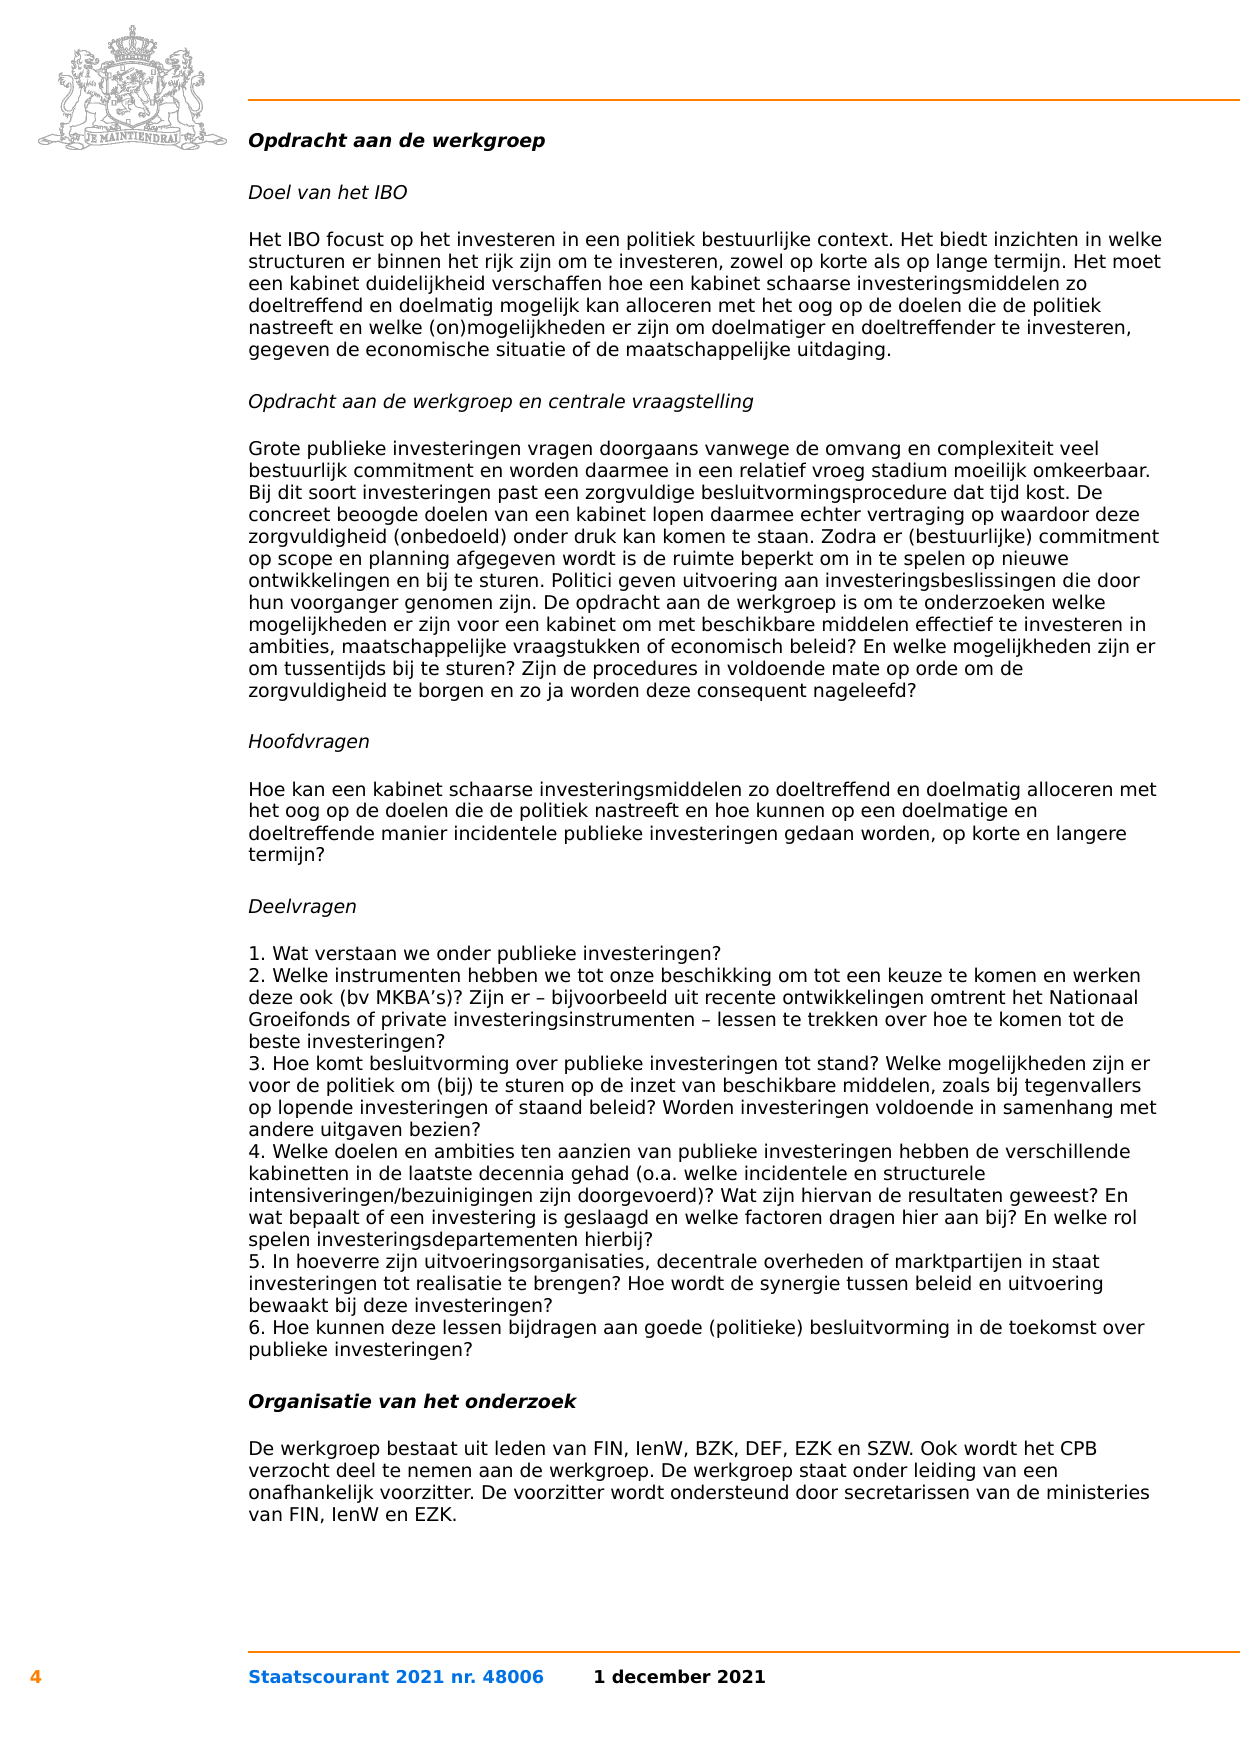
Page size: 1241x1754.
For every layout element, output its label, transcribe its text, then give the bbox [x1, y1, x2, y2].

subtitle Hoofdvragen [248, 731, 1163, 753]
subtitle Opdracht aan de werkgroep [248, 130, 1163, 152]
text 2. Welke instrumenten hebben we tot onze beschikking om tot een keuze te komen en werken deze ook (bv MKBA’s)? Zijn er – bijvoorbeeld uit recente ontwikkelingen omtrent het Nationaal Groeifonds of private investeringsinstrumenten – lessen te trekken over hoe te komen tot de beste investeringen? [248, 965, 1163, 1053]
subtitle Doel van het IBO [248, 182, 1163, 204]
subtitle Deelvragen [248, 896, 1163, 918]
text 5. In hoeverre zijn uitvoeringsorganisaties, decentrale overheden of marktpartijen in staat investeringen tot realisatie te brengen? Hoe wordt de synergie tussen beleid en uitvoering bewaakt bij deze investeringen? [248, 1251, 1163, 1317]
text 4. Welke doelen en ambities ten aanzien van publieke investeringen hebben de verschillende kabinetten in de laatste decennia gehad (o.a. welke incidentele en structurele intensiveringen/bezuinigingen zijn doorgevoerd)? Wat zijn hiervan de resultaten geweest? En wat bepaalt of een investering is geslaagd en welke factoren dragen hier aan bij? En welke rol spelen investeringsdepartementen hierbij? [248, 1141, 1163, 1251]
text De werkgroep bestaat uit leden van FIN, IenW, BZK, DEF, EZK en SZW. Ook wordt het CPB verzocht deel te nemen aan de werkgroep. De werkgroep staat onder leiding van een onafhankelijk voorzitter. De voorzitter wordt ondersteund door secretarissen van de ministeries van FIN, IenW en EZK. [248, 1438, 1163, 1526]
text 3. Hoe komt besluitvorming over publieke investeringen tot stand? Welke mogelijkheden zijn er voor de politiek om (bij) te sturen op de inzet van beschikbare middelen, zoals bij tegenvallers op lopende investeringen of staand beleid? Worden investeringen voldoende in samenhang met andere uitgaven bezien? [248, 1053, 1163, 1141]
text 6. Hoe kunnen deze lessen bijdragen aan goede (politieke) besluitvorming in de toekomst over publieke investeringen? [248, 1317, 1163, 1361]
text Grote publieke investeringen vragen doorgaans vanwege de omvang en complexiteit veel bestuurlijk commitment en worden daarmee in een relatief vroeg stadium moeilijk omkeerbaar. Bij dit soort investeringen past een zorgvuldige besluitvormingsprocedure dat tijd kost. De concreet beoogde doelen van een kabinet lopen daarmee echter vertraging op waardoor deze zorgvuldigheid (onbedoeld) onder druk kan komen te staan. Zodra er (bestuurlijke) commitment op scope en planning afgegeven wordt is de ruimte beperkt om in te spelen op nieuwe ontwikkelingen en bij te sturen. Politici geven uitvoering aan investeringsbeslissingen die door hun voorganger genomen zijn. De opdracht aan de werkgroep is om te onderzoeken welke mogelijkheden er zijn voor een kabinet om met beschikbare middelen effectief te investeren in ambities, maatschappelijke vraagstukken of economisch beleid? En welke mogelijkheden zijn er om tussentijds bij te sturen? Zijn de procedures in voldoende mate op orde om de zorgvuldigheid te borgen en zo ja worden deze consequent nageleefd? [248, 438, 1163, 701]
text 1. Wat verstaan we onder publieke investeringen? [248, 943, 1163, 965]
subtitle Opdracht aan de werkgroep en centrale vraagstelling [248, 391, 1163, 413]
picture [38, 25, 227, 150]
text Het IBO focust op het investeren in een politiek bestuurlijke context. Het biedt inzichten in welke structuren er binnen het rijk zijn om te investeren, zowel op korte als op lange termijn. Het moet een kabinet duidelijkheid verschaffen hoe een kabinet schaarse investeringsmiddelen zo doeltreffend en doelmatig mogelijk kan alloceren met het oog op de doelen die de politiek nastreeft en welke (on)mogelijkheden er zijn om doelmatiger en doeltreffender te investeren, gegeven de economische situatie of de maatschappelijke uitdaging. [248, 229, 1163, 361]
text Hoe kan een kabinet schaarse investeringsmiddelen zo doeltreffend en doelmatig alloceren met het oog op de doelen die de politiek nastreeft en hoe kunnen op een doelmatige en doeltreffende manier incidentele publieke investeringen gedaan worden, op korte en langere termijn? [248, 778, 1163, 866]
subtitle Organisatie van het onderzoek [248, 1391, 1163, 1413]
